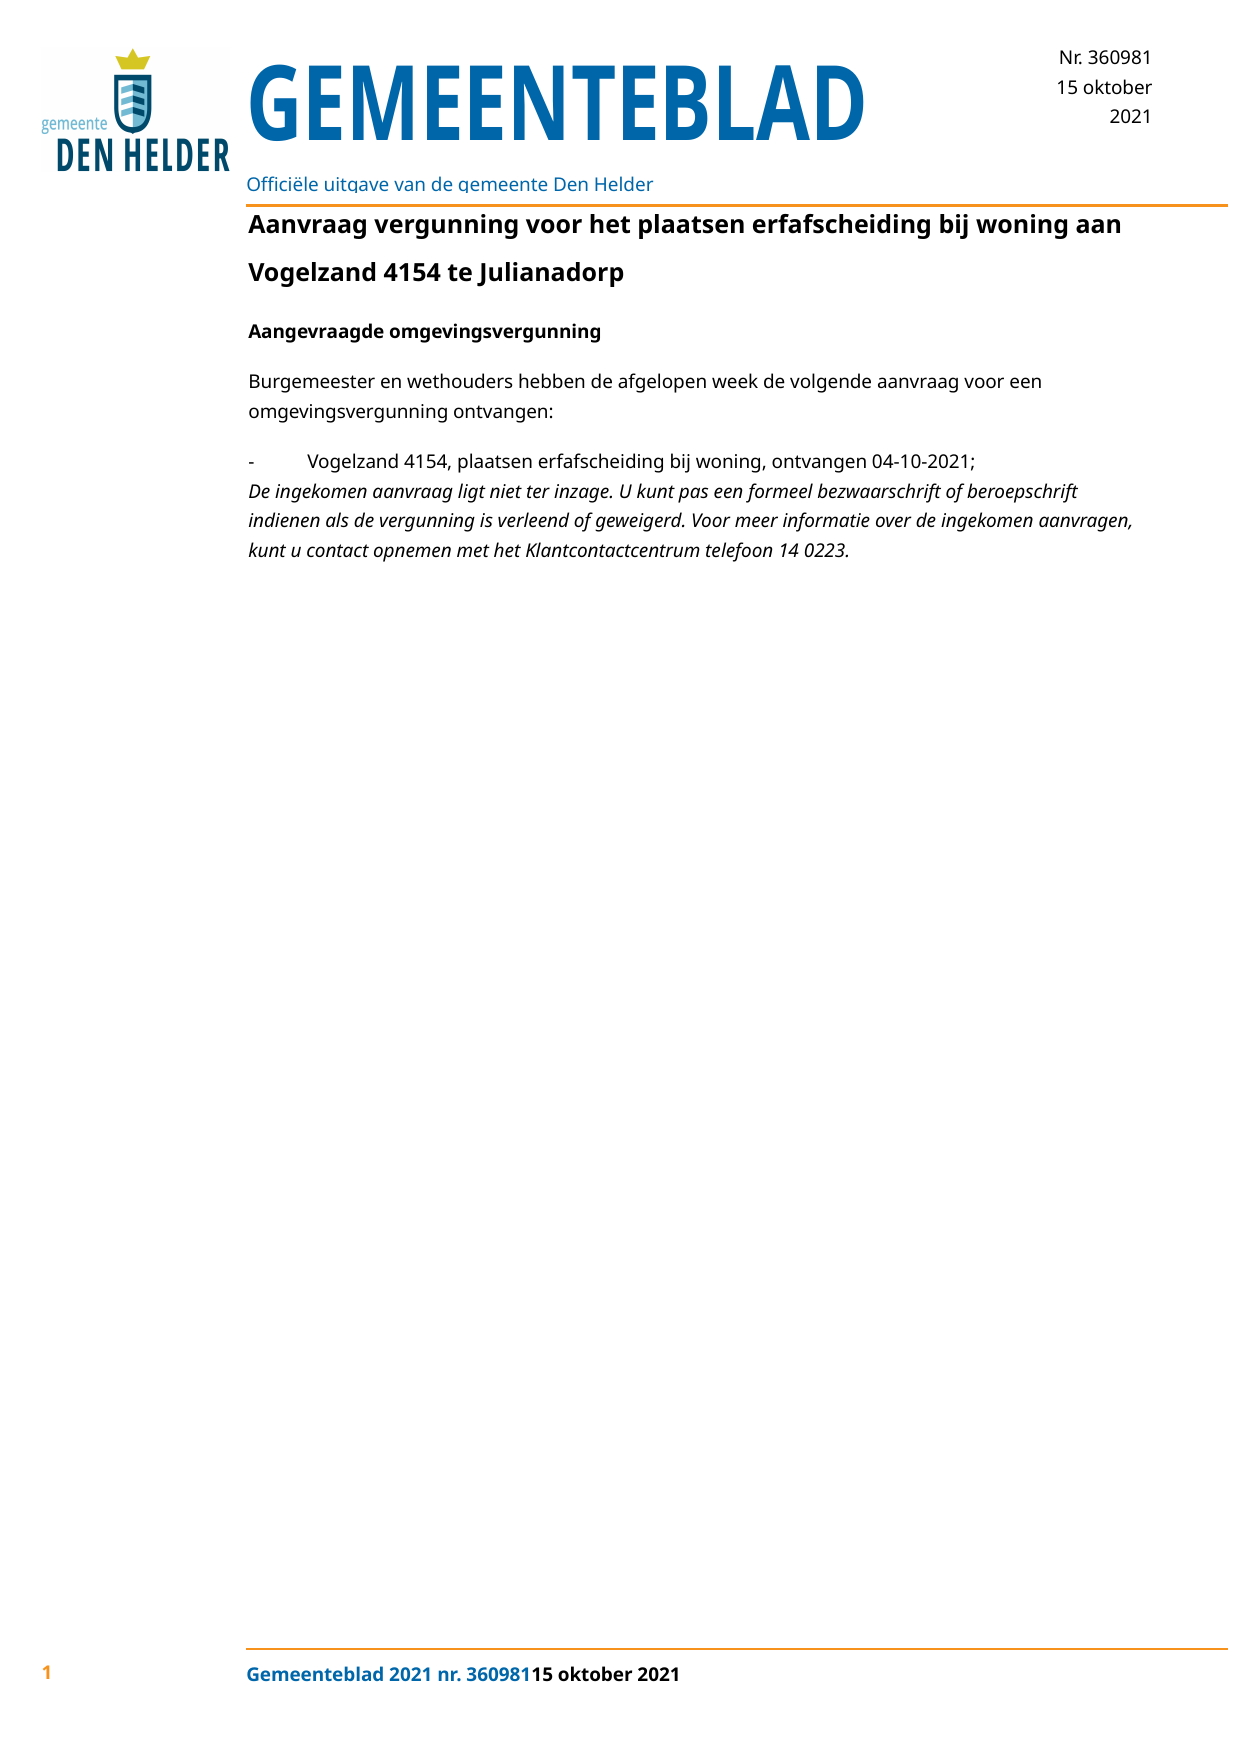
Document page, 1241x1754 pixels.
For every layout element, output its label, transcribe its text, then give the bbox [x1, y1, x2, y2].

picture [100, 154, 106, 172]
text Burgemeester en wethouders hebben de afgelopen week de volgende aanvraag voor een omgevingsvergunning ontvangen: [248, 368, 1152, 424]
picture [63, 144, 68, 165]
picture [41, 47, 231, 172]
picture [182, 144, 187, 165]
list Vogelzand 4154, plaatsen erfafscheiding bij woning, ontvangen 04-10-2021; [248, 448, 1152, 474]
text Aanvraag vergunning voor het plaatsen erfafscheiding bij woning aan Vogelzand 4154 te Julianadorp [248, 207, 1152, 288]
text Aangevraagde omgevingsvergunning [248, 318, 1152, 344]
text De ingekomen aanvraag ligt niet ter inzage. U kunt pas een formeel bezwaarschrift of beroepschrift indienen als de vergunning is verleend of geweigerd. Voor meer informatie over de ingekomen aanvragen, kunt u contact opnemen met het Klantcontactcentrum telefoon 14 0223. [248, 478, 1152, 563]
picture [130, 157, 135, 172]
picture [220, 160, 224, 172]
